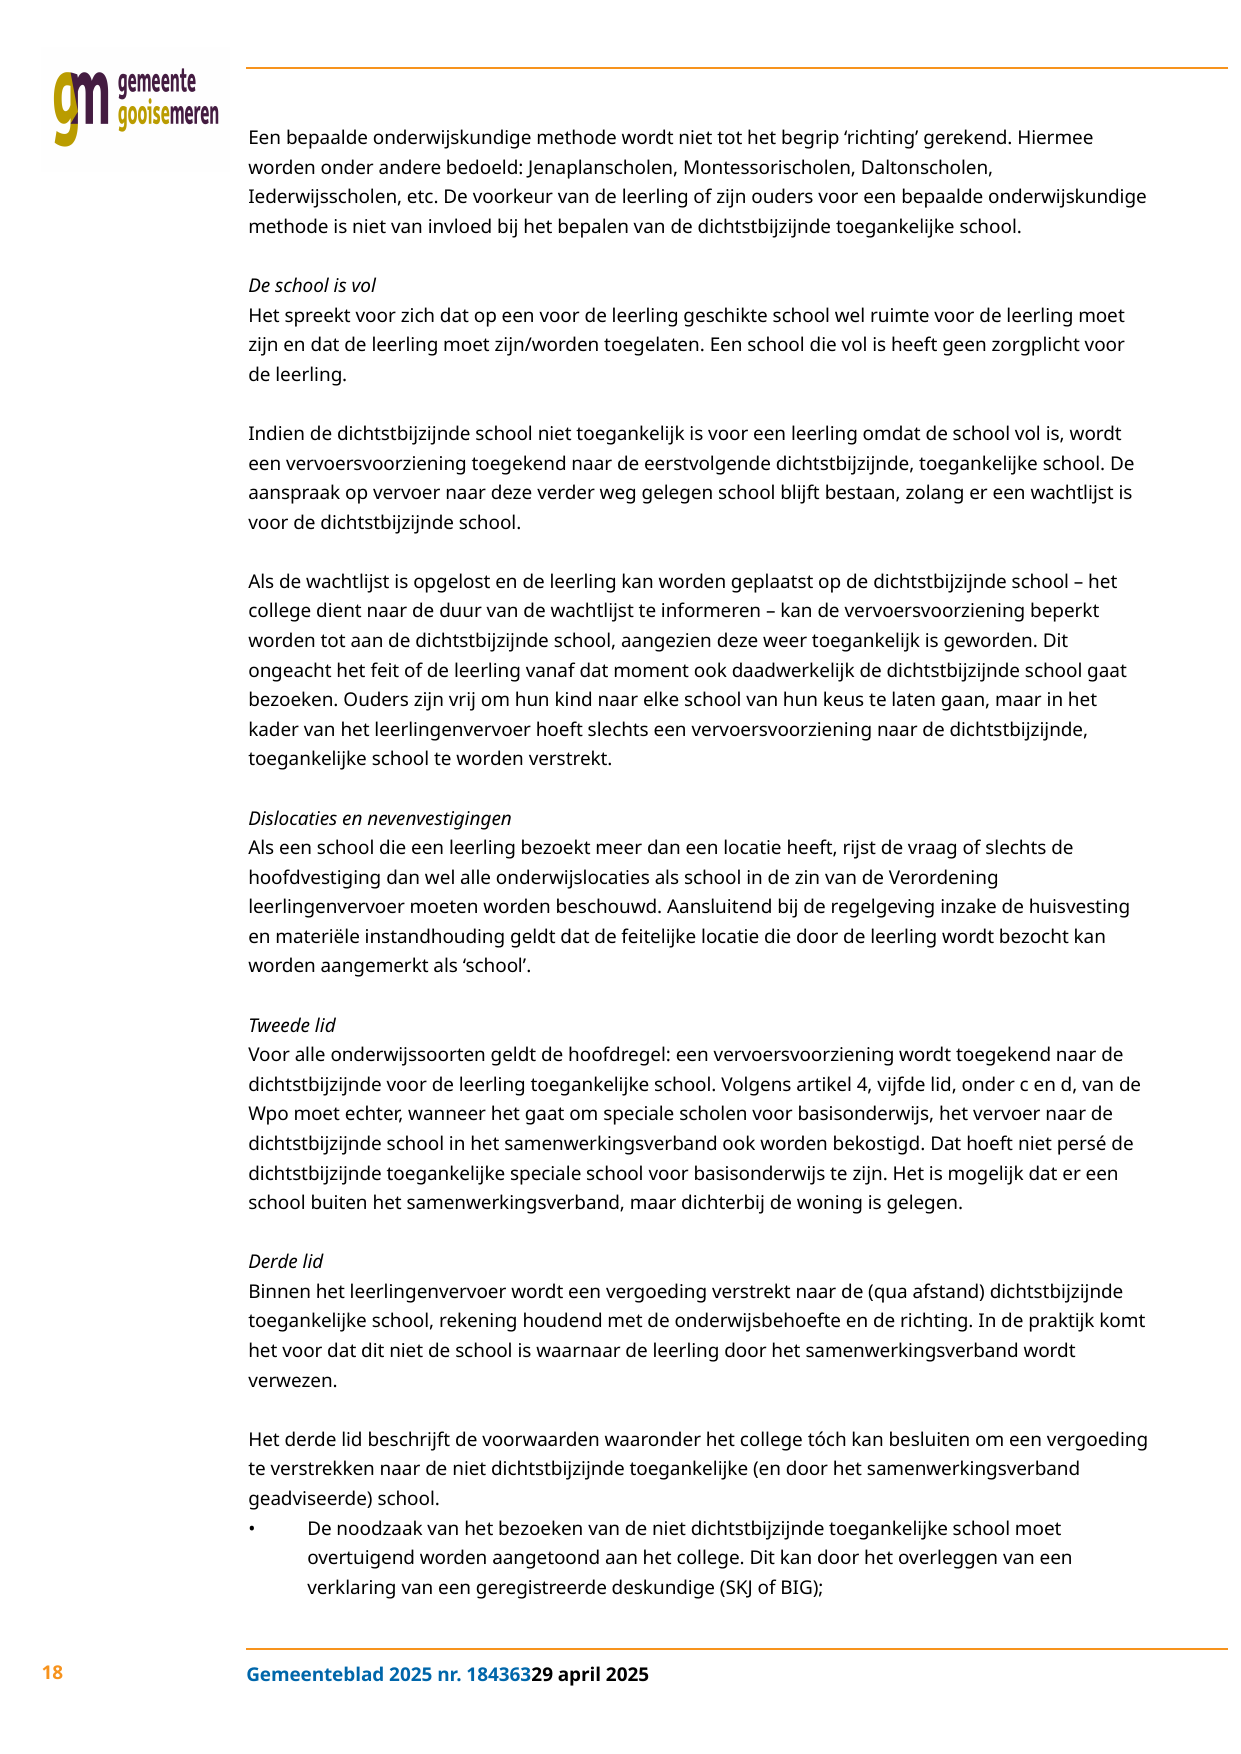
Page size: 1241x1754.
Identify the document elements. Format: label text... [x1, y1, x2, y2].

text Derde lid [248, 1248, 1152, 1274]
list De noodzaak van het bezoeken van de niet dichtstbijzijnde toegankelijke school moet overtuigend worden aangetoond aan het college. Dit kan door het overleggen van een verklaring van een geregistreerde deskundige (SKJ of BIG); [248, 1515, 1152, 1600]
text Als een school die een leerling bezoekt meer dan een locatie heeft, rijst de vraag of slechts de hoofdvestiging dan wel alle onderwijslocaties als school in de zin van de Verordening leerlingenvervoer moeten worden beschouwd. Aansluitend bij de regelgeving inzake de huisvesting en materiële instandhouding geldt dat de feitelijke locatie die door de leerling wordt bezocht kan worden aangemerkt als ‘school’. [248, 834, 1152, 978]
text Dislocaties en nevenvestigingen [248, 805, 1152, 831]
text Het derde lid beschrijft de voorwaarden waaronder het college tóch kan besluiten om een vergoeding te verstrekken naar de niet dichtstbijzijnde toegankelijke (en door het samenwerkingsverband geadviseerde) school. [248, 1426, 1152, 1511]
text De school is vol [248, 272, 1152, 298]
text Binnen het leerlingenvervoer wordt een vergoeding verstrekt naar de (qua afstand) dichtstbijzijnde toegankelijke school, rekening houdend met de onderwijsbehoefte en de richting. In de praktijk komt het voor dat dit niet de school is waarnaar de leerling door het samenwerkingsverband wordt verwezen. [248, 1278, 1152, 1393]
text Tweede lid [248, 1012, 1152, 1038]
text Het spreekt voor zich dat op een voor de leerling geschikte school wel ruimte voor de leerling moet zijn en dat de leerling moet zijn/worden toegelaten. Een school die vol is heeft geen zorgplicht voor de leerling. [248, 302, 1152, 387]
picture [41, 47, 231, 172]
text Indien de dichtstbijzijnde school niet toegankelijk is voor een leerling omdat de school vol is, wordt een vervoersvoorziening toegekend naar de eerstvolgende dichtstbijzijnde, toegankelijke school. De aanspraak op vervoer naar deze verder weg gelegen school blijft bestaan, zolang er een wachtlijst is voor de dichtstbijzijnde school. [248, 420, 1152, 535]
text Een bepaalde onderwijskundige methode wordt niet tot het begrip ‘richting’ gerekend. Hiermee worden onder andere bedoeld: Jenaplanscholen, Montessorischolen, Daltonscholen, Iederwijsscholen, etc. De voorkeur van de leerling of zijn ouders voor een bepaalde onderwijskundige methode is niet van invloed bij het bepalen van de dichtstbijzijnde toegankelijke school. [248, 124, 1152, 239]
text Voor alle onderwijssoorten geldt de hoofdregel: een vervoersvoorziening wordt toegekend naar de dichtstbijzijnde voor de leerling toegankelijke school. Volgens artikel 4, vijfde lid, onder c en d, van de Wpo moet echter, wanneer het gaat om speciale scholen voor basisonderwijs, het vervoer naar de dichtstbijzijnde school in het samenwerkingsverband ook worden bekostigd. Dat hoeft niet persé de dichtstbijzijnde toegankelijke speciale school voor basisonderwijs te zijn. Het is mogelijk dat er een school buiten het samenwerkingsverband, maar dichterbij de woning is gelegen. [248, 1041, 1152, 1215]
text Als de wachtlijst is opgelost en de leerling kan worden geplaatst op de dichtstbijzijnde school – het college dient naar de duur van de wachtlijst te informeren – kan de vervoersvoorziening beperkt worden tot aan de dichtstbijzijnde school, aangezien deze weer toegankelijk is geworden. Dit ongeacht het feit of de leerling vanaf dat moment ook daadwerkelijk de dichtstbijzijnde school gaat bezoeken. Ouders zijn vrij om hun kind naar elke school van hun keus te laten gaan, maar in het kader van het leerlingenvervoer hoeft slechts een vervoersvoorziening naar de dichtstbijzijnde, toegankelijke school te worden verstrekt. [248, 568, 1152, 771]
